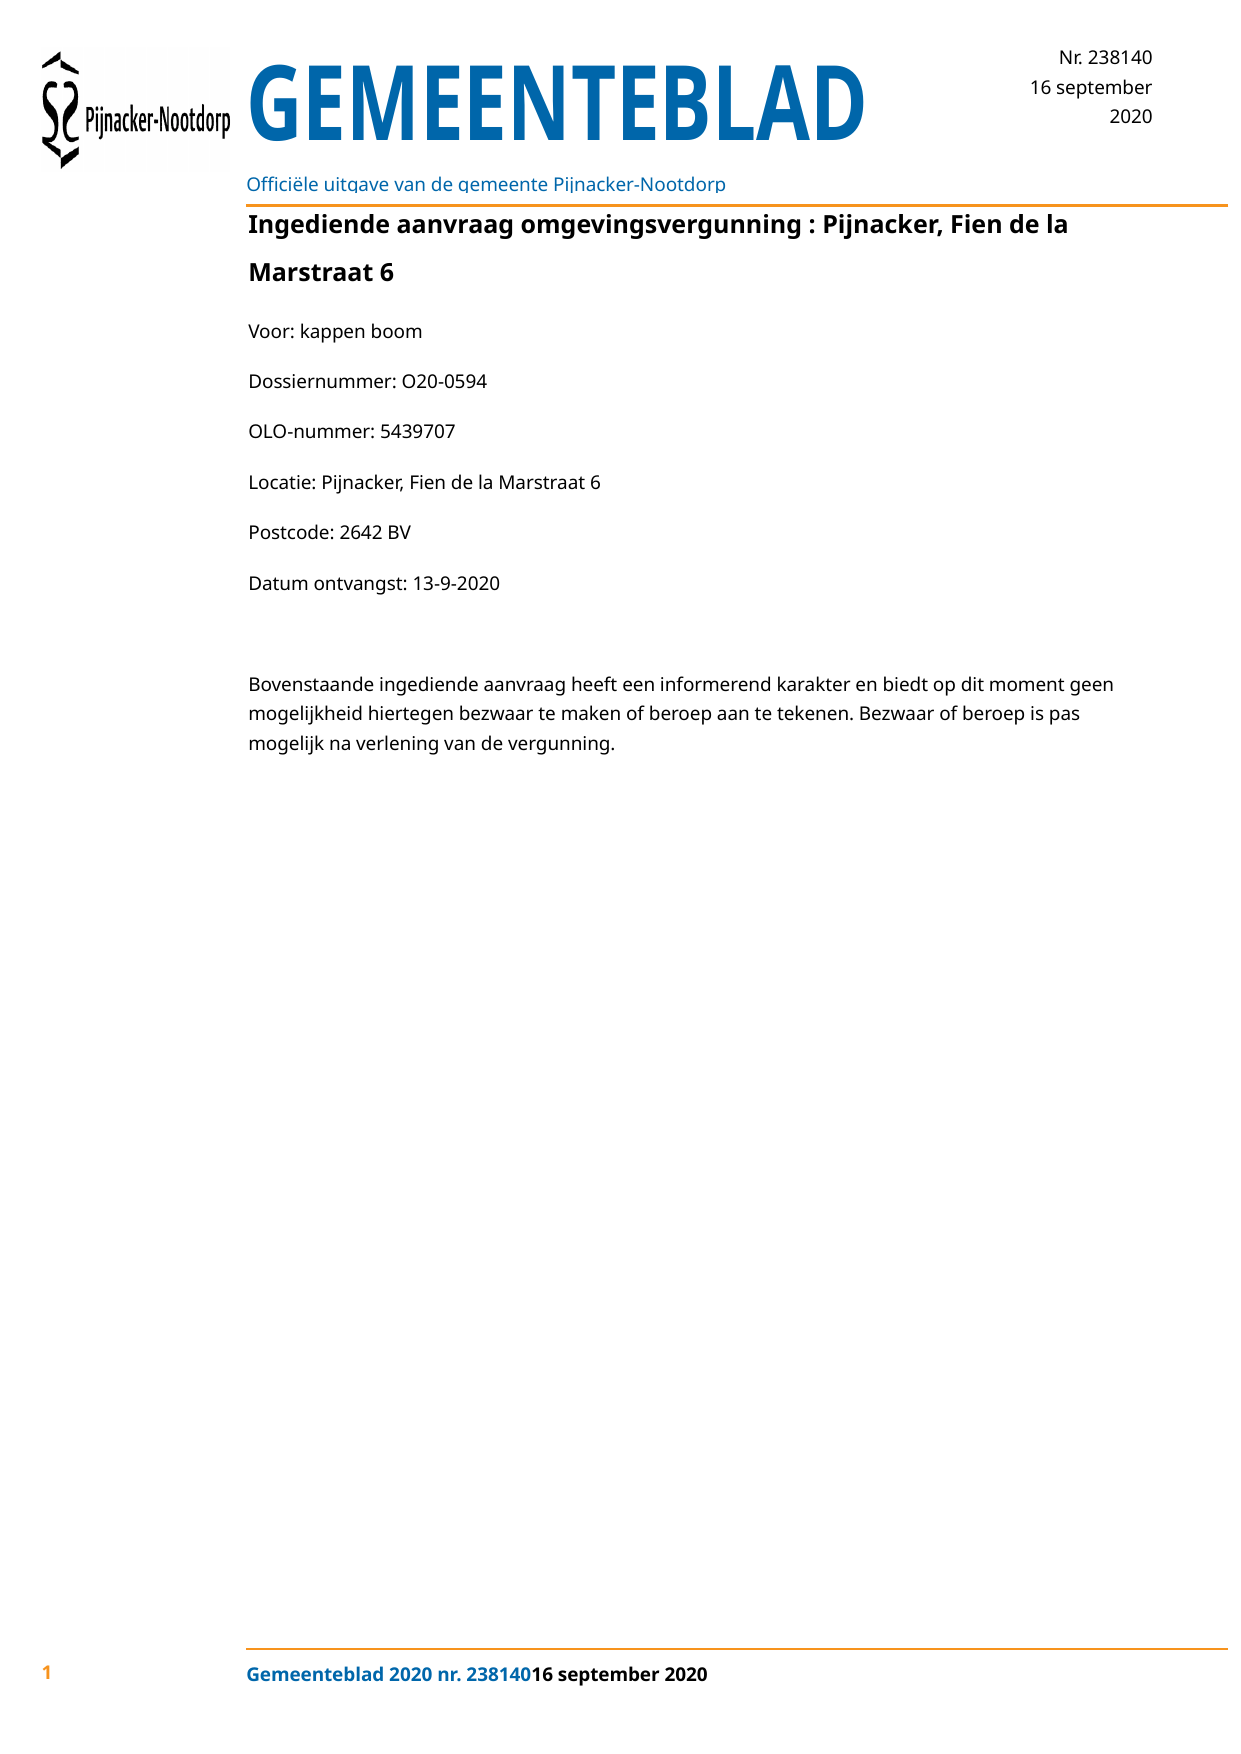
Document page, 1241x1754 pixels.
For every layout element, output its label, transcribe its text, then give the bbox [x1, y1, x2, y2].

text Bovenstaande ingediende aanvraag heeft een informerend karakter en biedt op dit moment geen mogelijkheid hiertegen bezwaar te maken of beroep aan te tekenen. Bezwaar of beroep is pas mogelijk na verlening van de vergunning. [248, 671, 1152, 756]
text Ingediende aanvraag omgevingsvergunning : Pijnacker, Fien de la Marstraat 6 [248, 207, 1152, 288]
text OLO-nummer: 5439707 [248, 419, 1152, 444]
text Datum ontvangst: 13-9-2020 [248, 570, 1152, 596]
text Locatie: Pijnacker, Fien de la Marstraat 6 [248, 469, 1152, 495]
text Voor: kappen boom [248, 318, 1152, 344]
text Postcode: 2642 BV [248, 519, 1152, 545]
picture [41, 47, 231, 172]
text Dossiernummer: O20-0594 [248, 368, 1152, 394]
